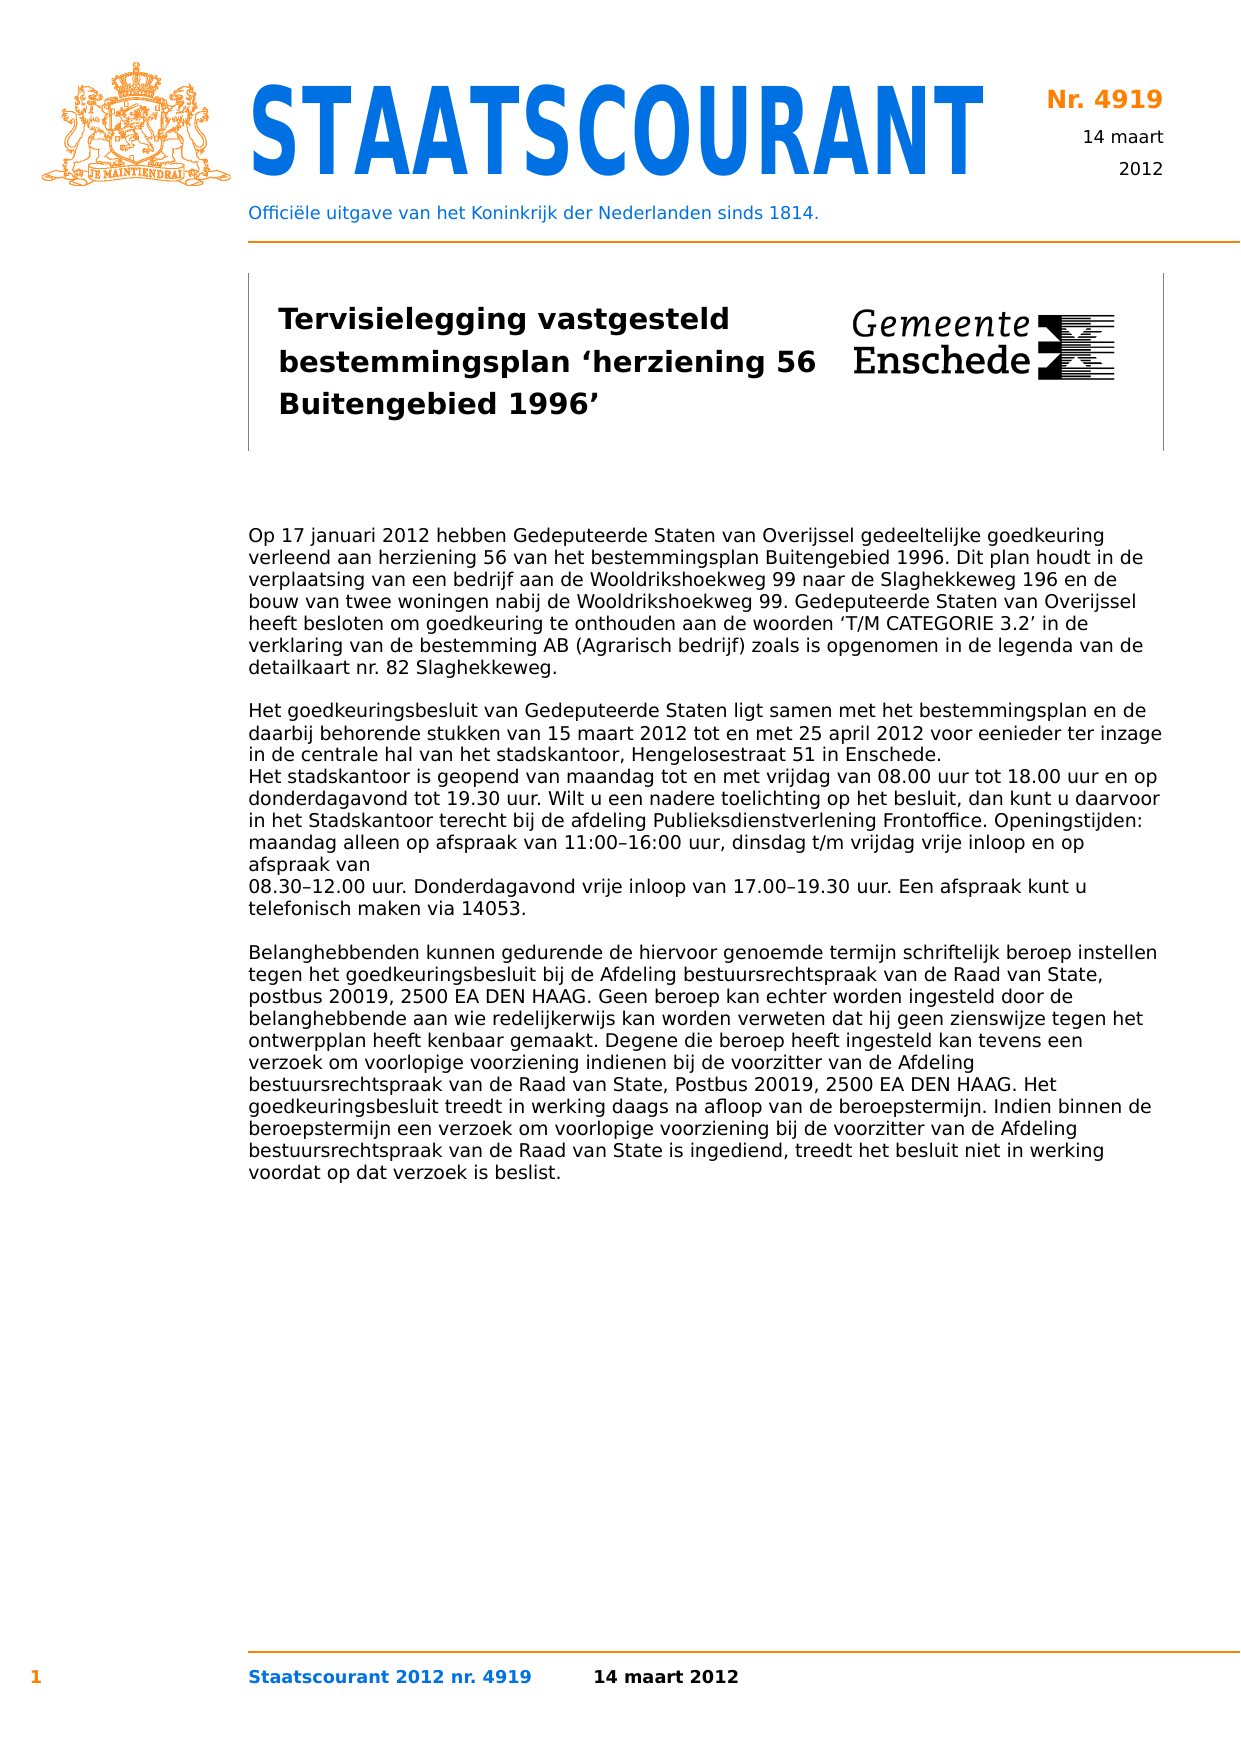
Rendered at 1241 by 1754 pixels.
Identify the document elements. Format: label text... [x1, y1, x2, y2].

picture [41, 62, 231, 186]
table_header [25, 62, 248, 241]
table_cell Officiële uitgave van het Koninkrijk der Nederlanden sinds 1814. [248, 203, 1240, 241]
picture [838, 302, 1134, 391]
text 08.30–12.00 uur. Donderdagavond vrije inloop van 17.00–19.30 uur. Een afspraak kunt u telefonisch maken via 14053. [248, 876, 1163, 920]
table_cell 14 maart [998, 121, 1240, 153]
text Op 17 januari 2012 hebben Gedeputeerde Staten van Overijssel gedeeltelijke goedkeuring verleend aan herziening 56 van het bestemmingsplan Buitengebied 1996. Dit plan houdt in de verplaatsing van een bedrijf aan de Wooldrikshoekweg 99 naar de Slaghekkeweg 196 en de bouw van twee woningen nabij de Wooldrikshoekweg 99. Gedeputeerde Staten van Overijssel heeft besloten om goedkeuring te onthouden aan de woorden ‘T/M CATEGORIE 3.2’ in de verklaring van de bestemming AB (Agrarisch bedrijf) zoals is opgenomen in de legenda van de detailkaart nr. 82 Slaghekkeweg. [248, 525, 1163, 678]
text Belanghebbenden kunnen gedurende de hiervoor genoemde termijn schriftelijk beroep instellen tegen het goedkeuringsbesluit bij de Afdeling bestuursrechtspraak van de Raad van State, postbus 20019, 2500 EA DEN HAAG. Geen beroep kan echter worden ingesteld door de belanghebbende aan wie redelijkerwijs kan worden verweten dat hij geen zienswijze tegen het ontwerpplan heeft kenbaar gemaakt. Degene die beroep heeft ingesteld kan tevens een verzoek om voorlopige voorziening indienen bij de voorzitter van de Afdeling bestuursrechtspraak van de Raad van State, Postbus 20019, 2500 EA DEN HAAG. Het goedkeuringsbesluit treedt in werking daags na afloop van de beroepstermijn. Indien binnen de beroepstermijn een verzoek om voorlopige voorziening bij de voorzitter van de Afdeling bestuursrechtspraak van de Raad van State is ingediend, treedt het besluit niet in werking voordat op dat verzoek is beslist. [248, 942, 1163, 1184]
table_cell 2012 [998, 153, 1240, 203]
text Het goedkeuringsbesluit van Gedeputeerde Staten ligt samen met het bestemmingsplan en de daarbij behorende stukken van 15 maart 2012 tot en met 25 april 2012 voor eenieder ter inzage in de centrale hal van het stadskantoor, Hengelosestraat 51 in Enschede. [248, 700, 1163, 766]
subtitle Tervisielegging vastgesteld bestemmingsplan ‘herziening 56 Buitengebied 1996’ [249, 273, 1163, 451]
text Het stadskantoor is geopend van maandag tot en met vrijdag van 08.00 uur tot 18.00 uur en op donderdagavond tot 19.30 uur. Wilt u een nadere toelichting op het besluit, dan kunt u daarvoor in het Stadskantoor terecht bij de afdeling Publieksdienstverlening Frontoffice. Openingstijden: maandag alleen op afspraak van 11:00–16:00 uur, dinsdag t/m vrijdag vrije inloop en op afspraak van [248, 766, 1163, 876]
table_header Nr. 4919 [998, 62, 1240, 121]
table_header STAATSCOURANT [248, 62, 998, 203]
